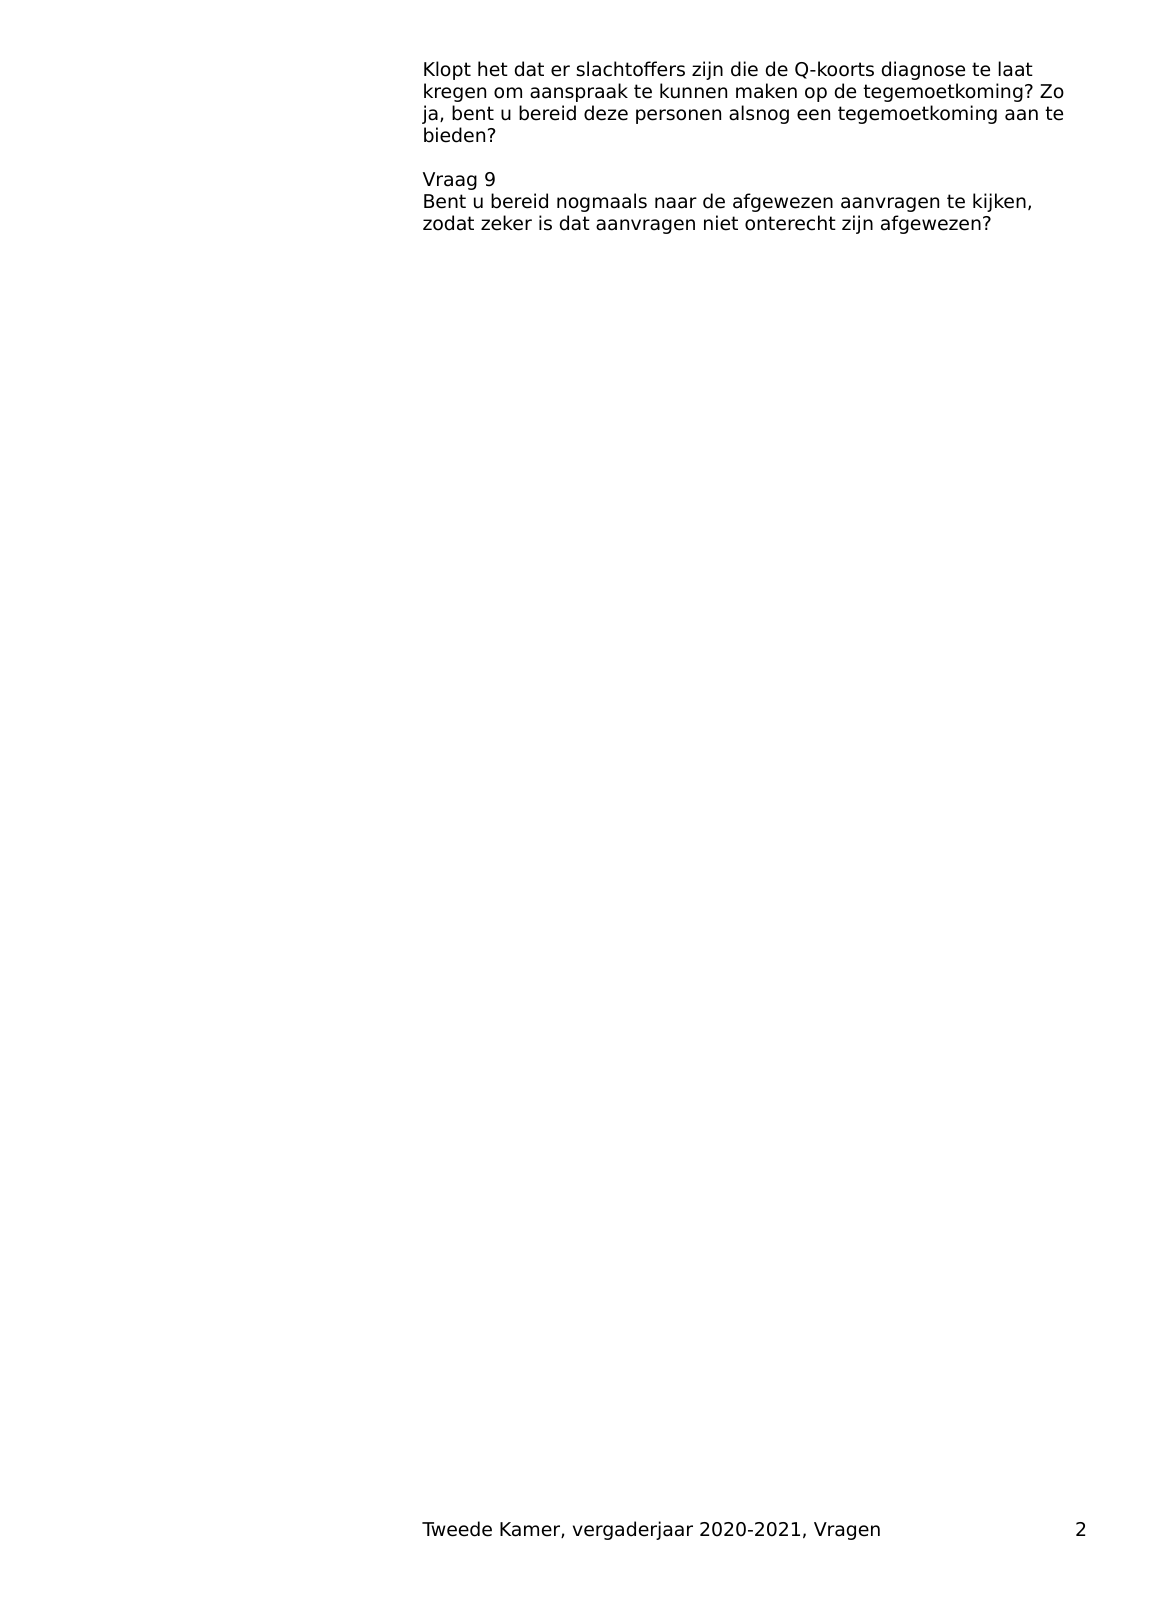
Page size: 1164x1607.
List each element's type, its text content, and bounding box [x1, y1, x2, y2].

text Bent u bereid nogmaals naar de afgewezen aanvragen te kijken, zodat zeker is dat aanvragen niet onterecht zijn afgewezen? [422, 191, 1087, 235]
text Vraag 9 [422, 169, 1087, 191]
text Klopt het dat er slachtoffers zijn die de Q-koorts diagnose te laat kregen om aanspraak te kunnen maken op de tegemoetkoming? Zo ja, bent u bereid deze personen alsnog een tegemoetkoming aan te bieden? [422, 59, 1087, 147]
